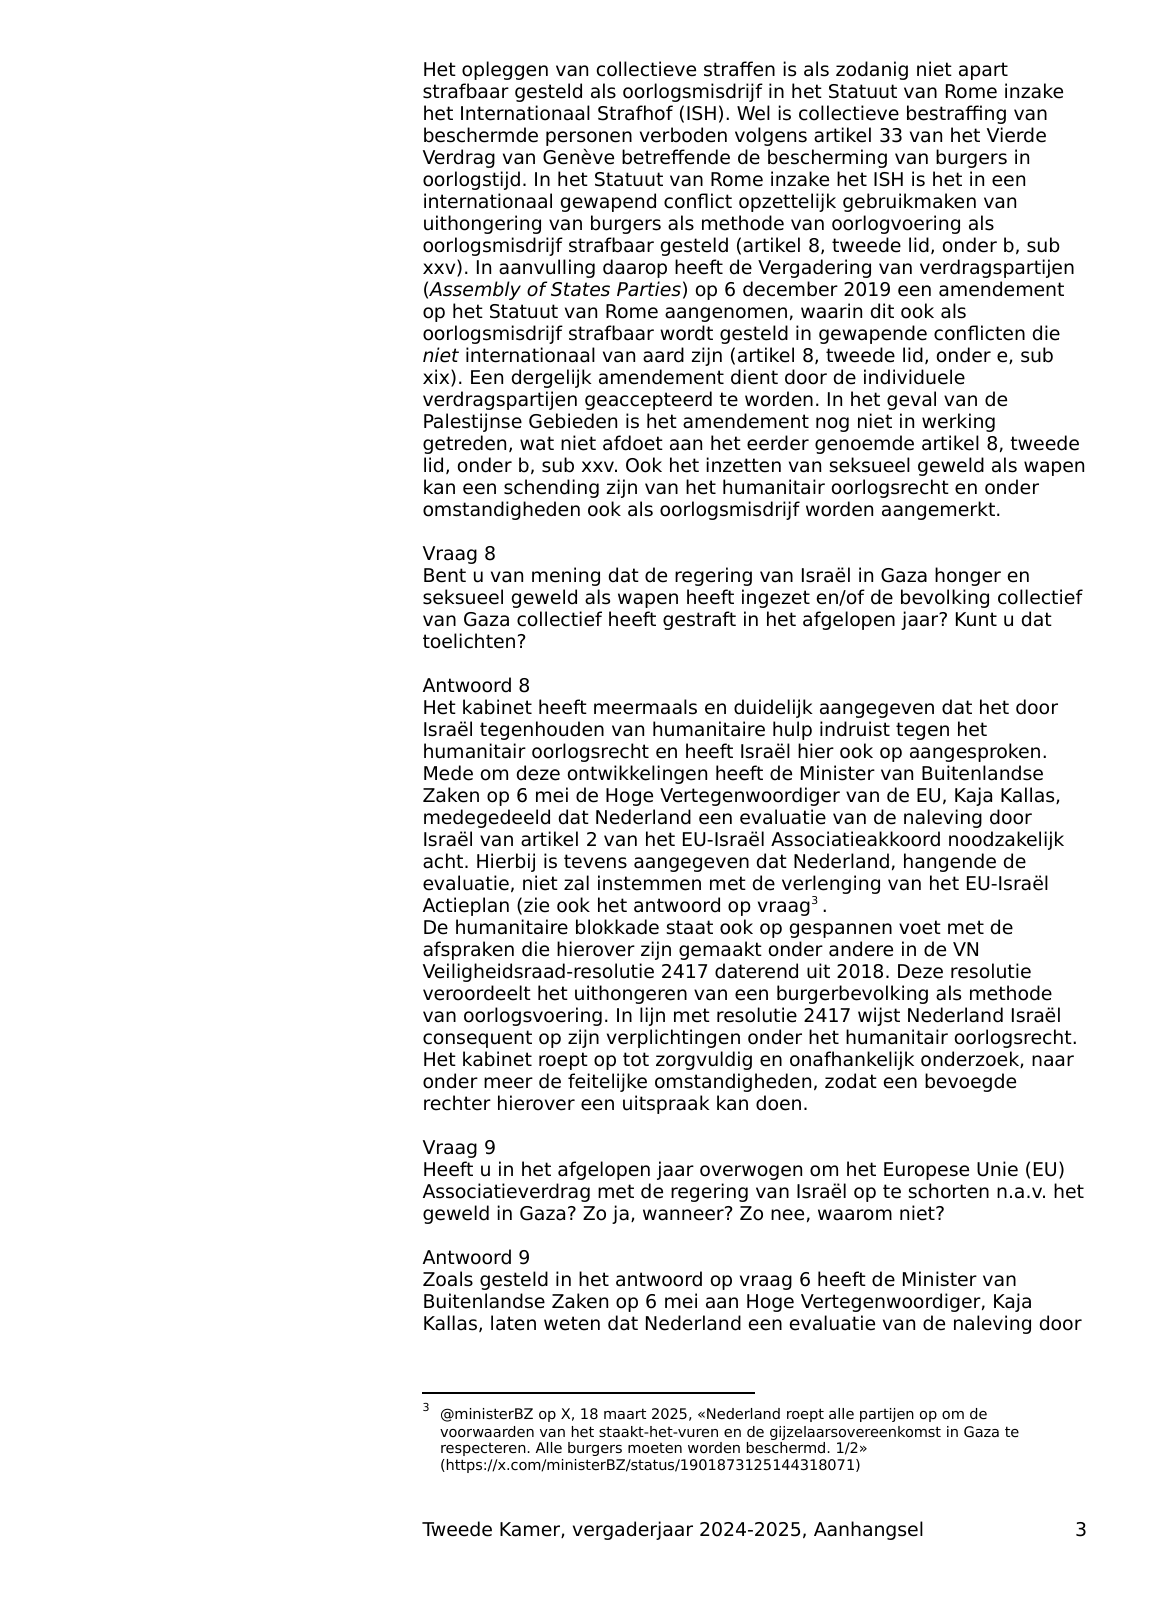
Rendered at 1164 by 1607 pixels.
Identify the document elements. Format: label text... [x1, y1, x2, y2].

text Heeft u in het afgelopen jaar overwogen om het Europese Unie (EU) Associatieverdrag met de regering van Israël op te schorten n.a.v. het geweld in Gaza? Zo ja, wanneer? Zo nee, waarom niet? [422, 1159, 1087, 1224]
text Het opleggen van collectieve straffen is als zodanig niet apart strafbaar gesteld als oorlogsmisdrijf in het Statuut van Rome inzake het Internationaal Strafhof (ISH). Wel is collectieve bestraffing van beschermde personen verboden volgens artikel 33 van het Vierde Verdrag van Genève betreffende de bescherming van burgers in oorlogstijd. In het Statuut van Rome inzake het ISH is het in een internationaal gewapend conflict opzettelijk gebruikmaken van uithongering van burgers als methode van oorlogvoering als oorlogsmisdrijf strafbaar gesteld (artikel 8, tweede lid, onder b, sub xxv). In aanvulling daarop heeft de Vergadering van verdragspartijen (Assembly of States Parties) op 6 december 2019 een amendement op het Statuut van Rome aangenomen, waarin dit ook als oorlogsmisdrijf strafbaar wordt gesteld in gewapende conflicten die niet internationaal van aard zijn (artikel 8, tweede lid, onder e, sub xix). Een dergelijk amendement dient door de individuele verdragspartijen geaccepteerd te worden. In het geval van de Palestijnse Gebieden is het amendement nog niet in werking getreden, wat niet afdoet aan het eerder genoemde artikel 8, tweede lid, onder b, sub xxv. Ook het inzetten van seksueel geweld als wapen kan een schending zijn van het humanitair oorlogsrecht en onder omstandigheden ook als oorlogsmisdrijf worden aangemerkt. [422, 59, 1087, 521]
text Antwoord 8 [422, 675, 1087, 697]
text De humanitaire blokkade staat ook op gespannen voet met de afspraken die hierover zijn gemaakt onder andere in de VN Veiligheidsraad-resolutie 2417 daterend uit 2018. Deze resolutie veroordeelt het uithongeren van een burgerbevolking als methode van oorlogsvoering. In lijn met resolutie 2417 wijst Nederland Israël consequent op zijn verplichtingen onder het humanitair oorlogsrecht. Het kabinet roept op tot zorgvuldig en onafhankelijk onderzoek, naar onder meer de feitelijke omstandigheden, zodat een bevoegde rechter hierover een uitspraak kan doen. [422, 917, 1087, 1114]
text Antwoord 9 [422, 1247, 1087, 1269]
text Het kabinet heeft meermaals en duidelijk aangegeven dat het door Israël tegenhouden van humanitaire hulp indruist tegen het humanitair oorlogsrecht en heeft Israël hier ook op aangesproken. Mede om deze ontwikkelingen heeft de Minister van Buitenlandse Zaken op 6 mei de Hoge Vertegenwoordiger van de EU, Kaja Kallas, medegedeeld dat Nederland een evaluatie van de naleving door Israël van artikel 2 van het EU-Israël Associatieakkoord noodzakelijk acht. Hierbij is tevens aangegeven dat Nederland, hangende de evaluatie, niet zal instemmen met de verlenging van het EU-Israël Actieplan (zie ook het antwoord op vraag. [422, 697, 1087, 917]
text Vraag 9 [422, 1137, 1087, 1159]
text Bent u van mening dat de regering van Israël in Gaza honger en seksueel geweld als wapen heeft ingezet en/of de bevolking collectief van Gaza collectief heeft gestraft in het afgelopen jaar? Kunt u dat toelichten? [422, 565, 1087, 653]
text @ministerBZ op X, 18 maart 2025, «Nederland roept alle partijen op om de voorwaarden van het staakt-het-vuren en de gijzelaarsovereenkomst in Gaza te respecteren. Alle burgers moeten worden beschermd. 1/2» (https://x.com/ministerBZ/status/1901873125144318071) [422, 1402, 1087, 1474]
text Zoals gesteld in het antwoord op vraag 6 heeft de Minister van Buitenlandse Zaken op 6 mei aan Hoge Vertegenwoordiger, Kaja Kallas, laten weten dat Nederland een evaluatie van de naleving door [422, 1269, 1087, 1335]
text Vraag 8 [422, 543, 1087, 565]
